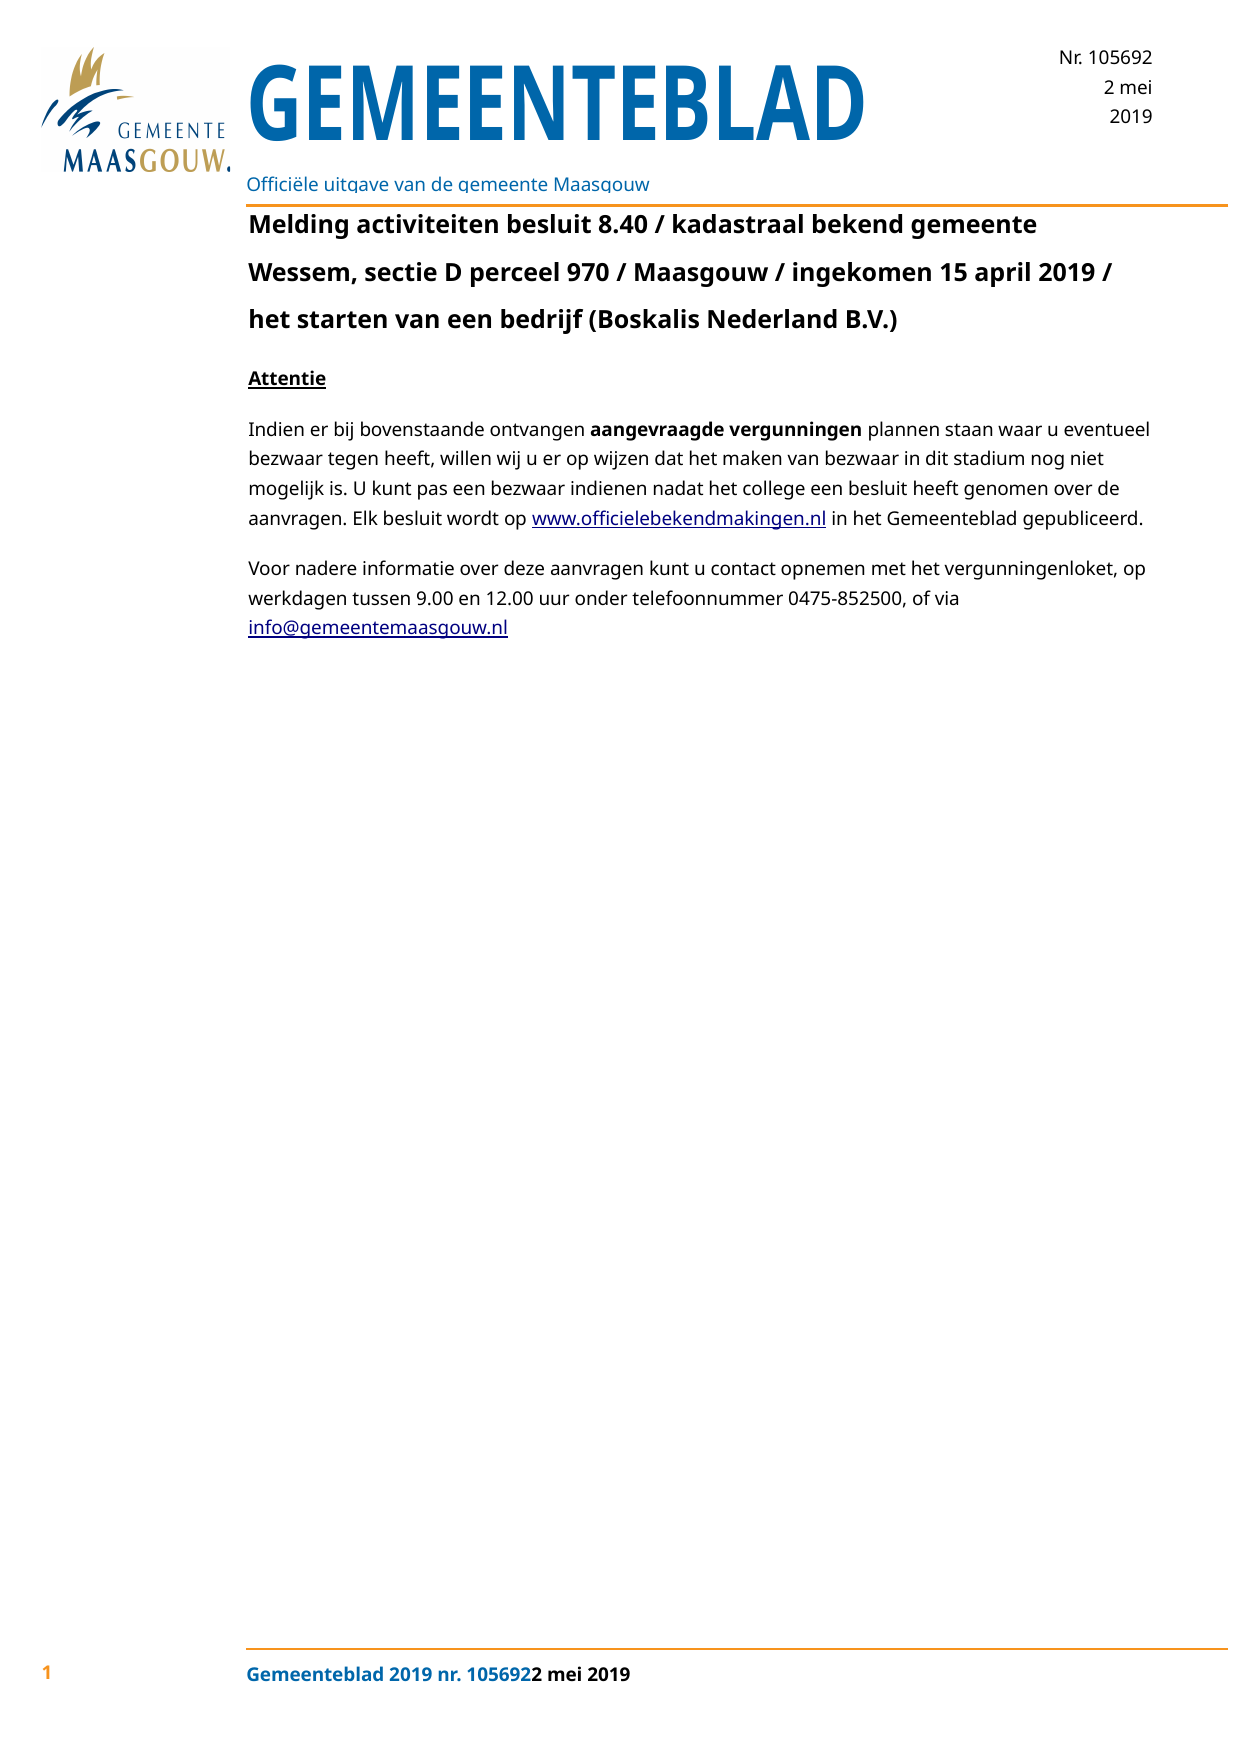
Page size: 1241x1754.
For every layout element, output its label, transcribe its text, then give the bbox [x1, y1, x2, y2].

text Melding activiteiten besluit 8.40 / kadastraal bekend gemeente Wessem, sectie D perceel 970 / Maasgouw / ingekomen 15 april 2019 / het starten van een bedrijf (Boskalis Nederland B.V.) [248, 207, 1152, 336]
picture [41, 47, 231, 172]
text Voor nadere informatie over deze aanvragen kunt u contact opnemen met het vergunningenloket, op werkdagen tussen 9.00 en 12.00 uur onder telefoonnummer 0475-852500, of via info@gemeentemaasgouw.nl [248, 555, 1152, 640]
text Attentie [248, 366, 1152, 391]
text Indien er bij bovenstaande ontvangen aangevraagde vergunningen plannen staan waar u eventueel bezwaar tegen heeft, willen wij u er op wijzen dat het maken van bezwaar in dit stadium nog niet mogelijk is. U kunt pas een bezwaar indienen nadat het college een besluit heeft genomen over de aanvragen. Elk besluit wordt op www.officielebekendmakingen.nl in het Gemeenteblad gepubliceerd. [248, 416, 1152, 530]
